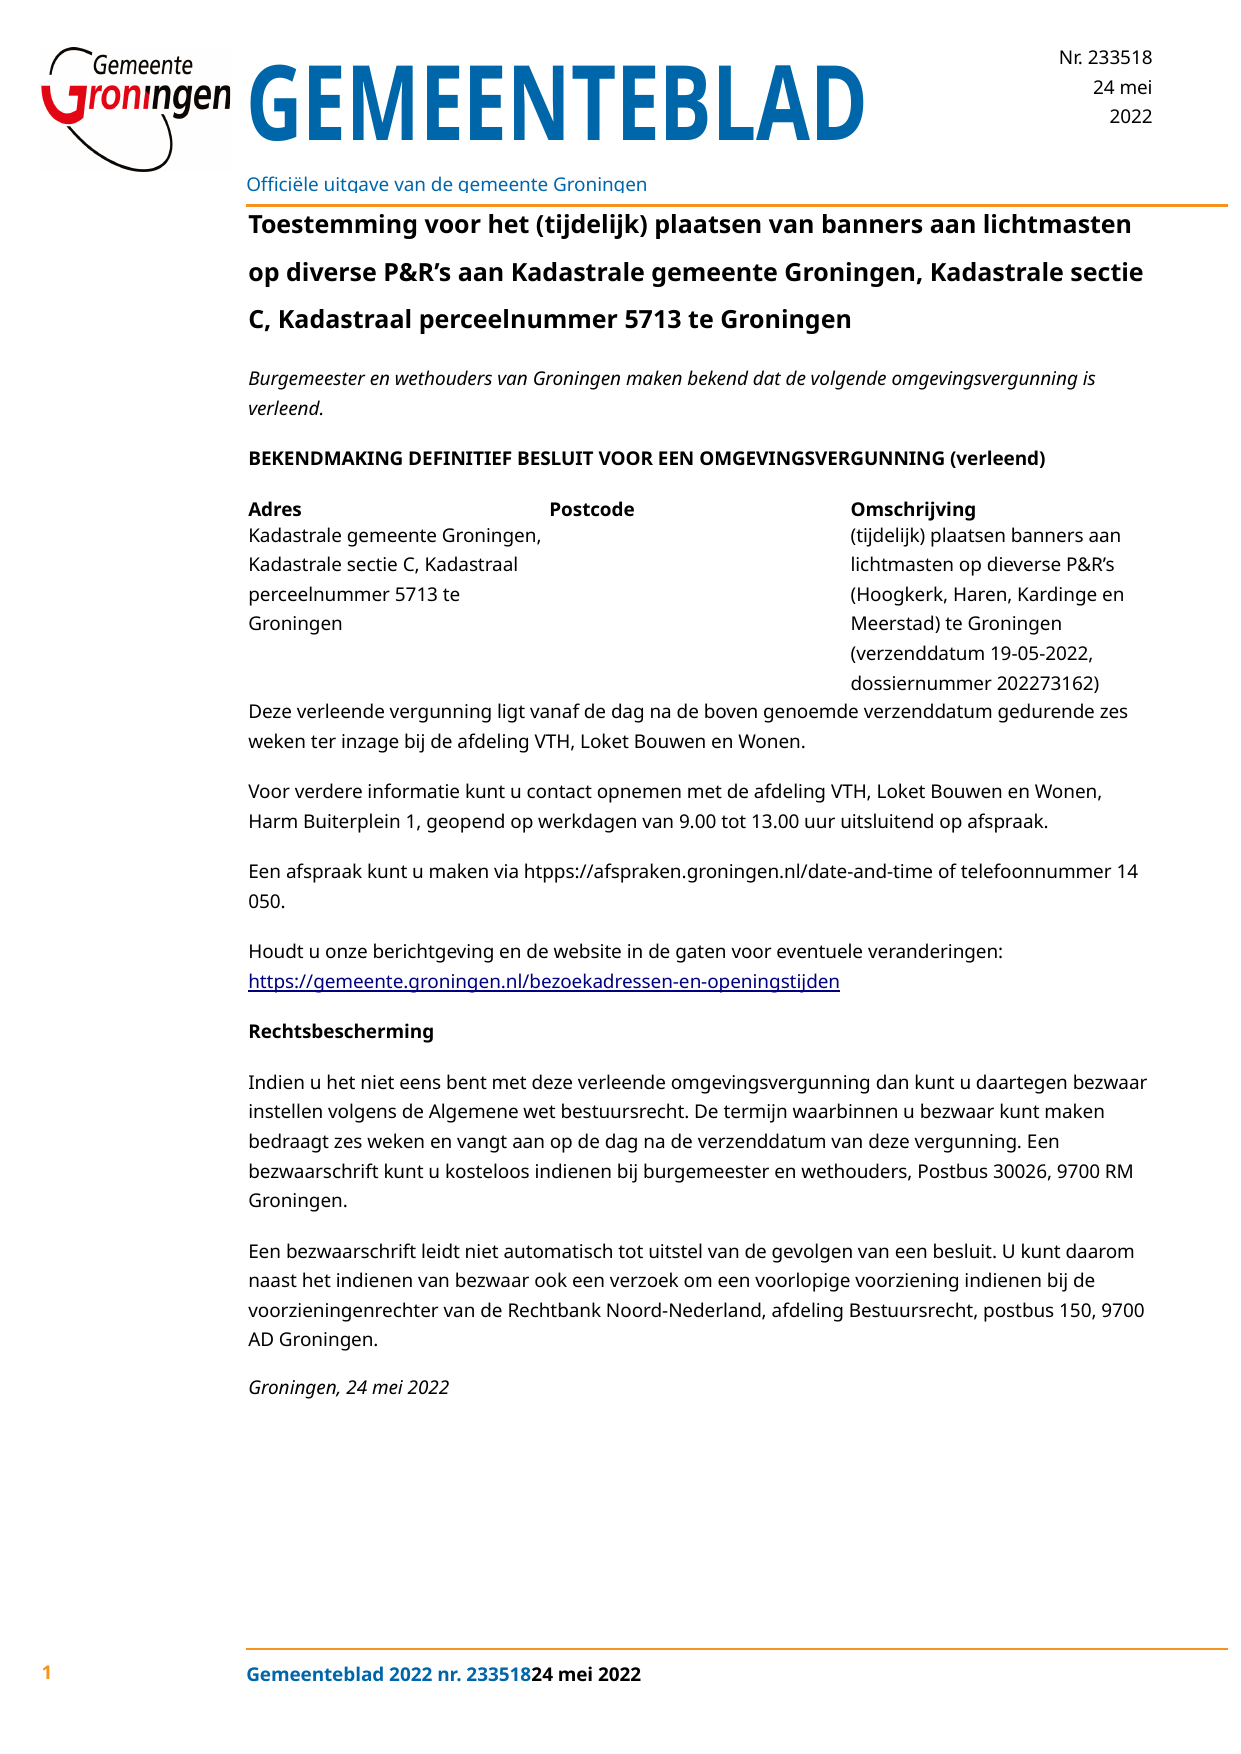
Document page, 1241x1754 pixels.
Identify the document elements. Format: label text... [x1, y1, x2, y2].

text Een afspraak kunt u maken via htpps://afspraken.groningen.nl/date-and-time of telefoonnummer 14 050. [248, 859, 1152, 914]
text Toestemming voor het (tijdelijk) plaatsen van banners aan lichtmasten op diverse P&R’s aan Kadastrale gemeente Groningen, Kadastrale sectie C, Kadastraal perceelnummer 5713 te Groningen [248, 207, 1152, 336]
text Rechtsbescherming [248, 1019, 1152, 1044]
text Een bezwaarschrift leidt niet automatisch tot uitstel van de gevolgen van een besluit. U kunt daarom naast het indienen van bezwaar ook een verzoek om een voorlopige voorziening indienen bij de voorzieningenrechter van de Rechtbank Noord-Nederland, afdeling Bestuursrecht, postbus 150, 9700 AD Groningen. [248, 1238, 1152, 1352]
picture [41, 47, 231, 172]
text Deze verleende vergunning ligt vanaf de dag na de boven genoemde verzenddatum gedurende zes weken ter inzage bij de afdeling VTH, Loket Bouwen en Wonen. [248, 699, 1152, 754]
table_header Omschrijving [850, 496, 1152, 522]
table_cell [549, 522, 850, 695]
text Voor verdere informatie kunt u contact opnemen met de afdeling VTH, Loket Bouwen en Wonen, Harm Buiterplein 1, geopend op werkdagen van 9.00 tot 13.00 uur uitsluitend op afspraak. [248, 779, 1152, 834]
text Groningen, 24 mei 2022 [248, 1374, 1152, 1400]
text Indien u het niet eens bent met deze verleende omgevingsvergunning dan kunt u daartegen bezwaar instellen volgens de Algemene wet bestuursrecht. De termijn waarbinnen u bezwaar kunt maken bedraagt zes weken en vangt aan op de dag na de verzenddatum van deze vergunning. Een bezwaarschrift kunt u kosteloos indienen bij burgemeester en wethouders, Postbus 30026, 9700 RM Groningen. [248, 1069, 1152, 1213]
table_cell Kadastrale gemeente Groningen, Kadastrale sectie C, Kadastraal perceelnummer 5713 te Groningen [248, 522, 549, 695]
table_header Postcode [549, 496, 850, 522]
text BEKENDMAKING DEFINITIEF BESLUIT VOOR EEN OMGEVINGSVERGUNNING (verleend) [248, 446, 1152, 471]
table_cell (tijdelijk) plaatsen banners aan lichtmasten op dieverse P&R’s (Hoogkerk, Haren, Kardinge en Meerstad) te Groningen (verzenddatum 19-05-2022, dossiernummer 202273162) [850, 522, 1152, 695]
table_header Adres [248, 496, 549, 522]
text Houdt u onze berichtgeving en de website in de gaten voor eventuele veranderingen: https://gemeente.groningen.nl/bezoekadressen-en-openingstijden [248, 939, 1152, 994]
text Burgemeester en wethouders van Groningen maken bekend dat de volgende omgevingsvergunning is verleend. [248, 366, 1152, 421]
